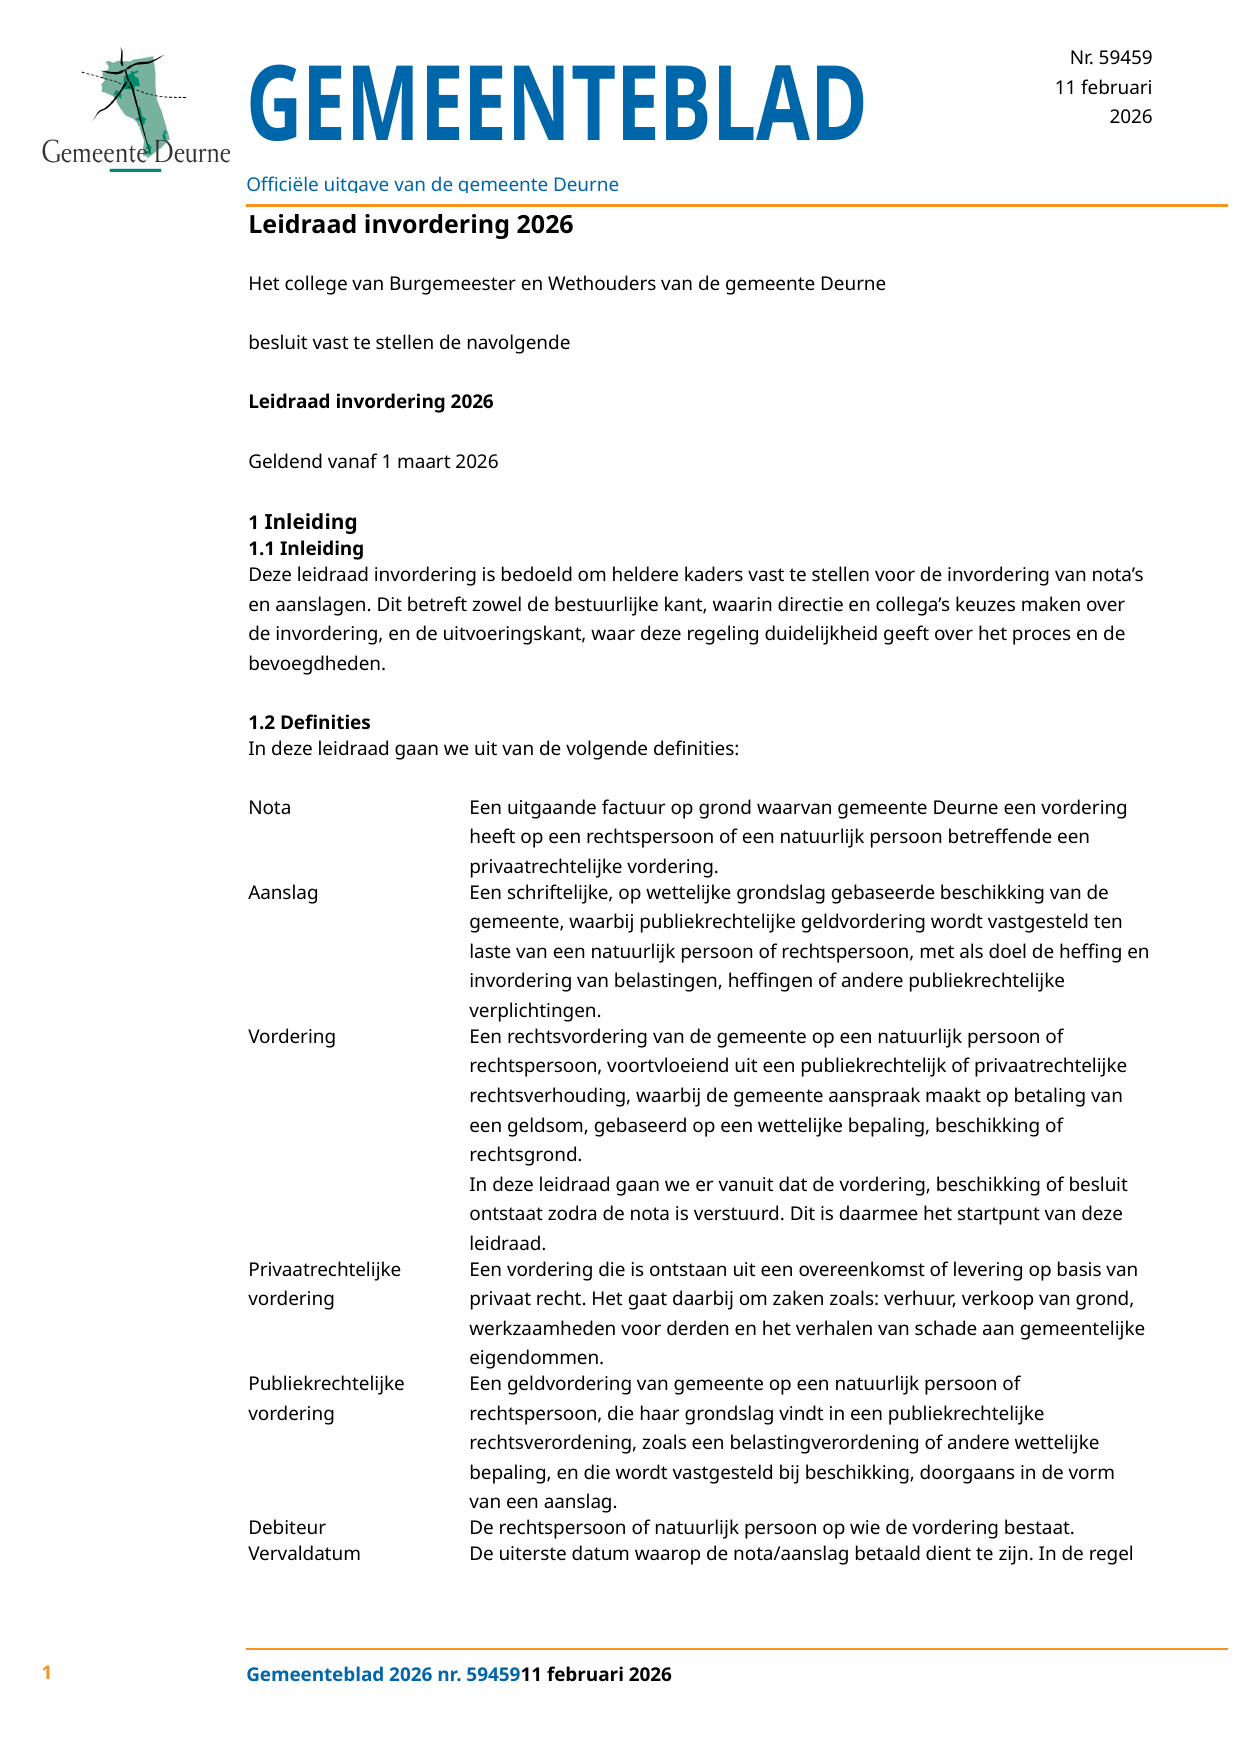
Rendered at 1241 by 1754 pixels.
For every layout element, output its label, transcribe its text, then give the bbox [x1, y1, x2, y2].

text besluit vast te stellen de navolgende [248, 329, 1152, 355]
table_cell Vervaldatum [248, 1540, 469, 1566]
table_cell Een geldvordering van gemeente op een natuurlijk persoon of rechtspersoon, die haar grondslag vindt in een publiekrechtelijke rechtsverordening, zoals een belastingverordening of andere wettelijke bepaling, en die wordt vastgesteld bij beschikking, doorgaans in de vorm van een aanslag. [469, 1370, 1152, 1514]
table_cell Debiteur [248, 1514, 469, 1540]
table_header Nota [248, 794, 469, 879]
text 1 Inleiding [248, 507, 1152, 535]
table_cell Publiekrechtelijke vordering [248, 1370, 469, 1514]
text 1.1 Inleiding [248, 535, 1152, 561]
text Leidraad invordering 2026 [248, 389, 1152, 414]
text In deze leidraad gaan we uit van de volgende definities: [248, 735, 1152, 761]
table_cell De rechtspersoon of natuurlijk persoon op wie de vordering bestaat. [469, 1514, 1152, 1540]
table_cell Een schriftelijke, op wettelijke grondslag gebaseerde beschikking van de gemeente, waarbij publiekrechtelijke geldvordering wordt vastgesteld ten laste van een natuurlijk persoon of rechtspersoon, met als doel de heffing en invordering van belastingen, heffingen of andere publiekrechtelijke verplichtingen. [469, 879, 1152, 1023]
table_cell Een vordering die is ontstaan uit een overeenkomst of levering op basis van privaat recht. Het gaat daarbij om zaken zoals: verhuur, verkoop van grond, werkzaamheden voor derden en het verhalen van schade aan gemeentelijke eigendommen. [469, 1256, 1152, 1370]
text Deze leidraad invordering is bedoeld om heldere kaders vast te stellen voor de invordering van nota’s en aanslagen. Dit betreft zowel de bestuurlijke kant, waarin directie en collega’s keuzes maken over de invordering, en de uitvoeringskant, waar deze regeling duidelijkheid geeft over het proces en de bevoegdheden. [248, 561, 1152, 676]
text Leidraad invordering 2026 [248, 207, 1152, 241]
text Geldend vanaf 1 maart 2026 [248, 448, 1152, 473]
text Het college van Burgemeester en Wethouders van de gemeente Deurne [248, 270, 1152, 296]
table_cell Een rechtsvordering van de gemeente op een natuurlijk persoon of rechtspersoon, voortvloeiend uit een publiekrechtelijk of privaatrechtelijke rechtsverhouding, waarbij de gemeente aanspraak maakt op betaling van een geldsom, gebaseerd op een wettelijke bepaling, beschikking of rechtsgrond. In deze leidraad gaan we er vanuit dat de vordering, beschikking of besluit ontstaat zodra de nota is verstuurd. Dit is daarmee het startpunt van deze leidraad. [469, 1023, 1152, 1256]
table_header Een uitgaande factuur op grond waarvan gemeente Deurne een vordering heeft op een rechtspersoon of een natuurlijk persoon betreffende een privaatrechtelijke vordering. [469, 794, 1152, 879]
table_cell Aanslag [248, 879, 469, 1023]
table_cell De uiterste datum waarop de nota/aanslag betaald dient te zijn. In de regel [469, 1540, 1152, 1566]
table_cell Vordering [248, 1023, 469, 1256]
picture [41, 47, 231, 172]
text 1.2 Definities [248, 709, 1152, 735]
table_cell Privaatrechtelijke vordering [248, 1256, 469, 1370]
